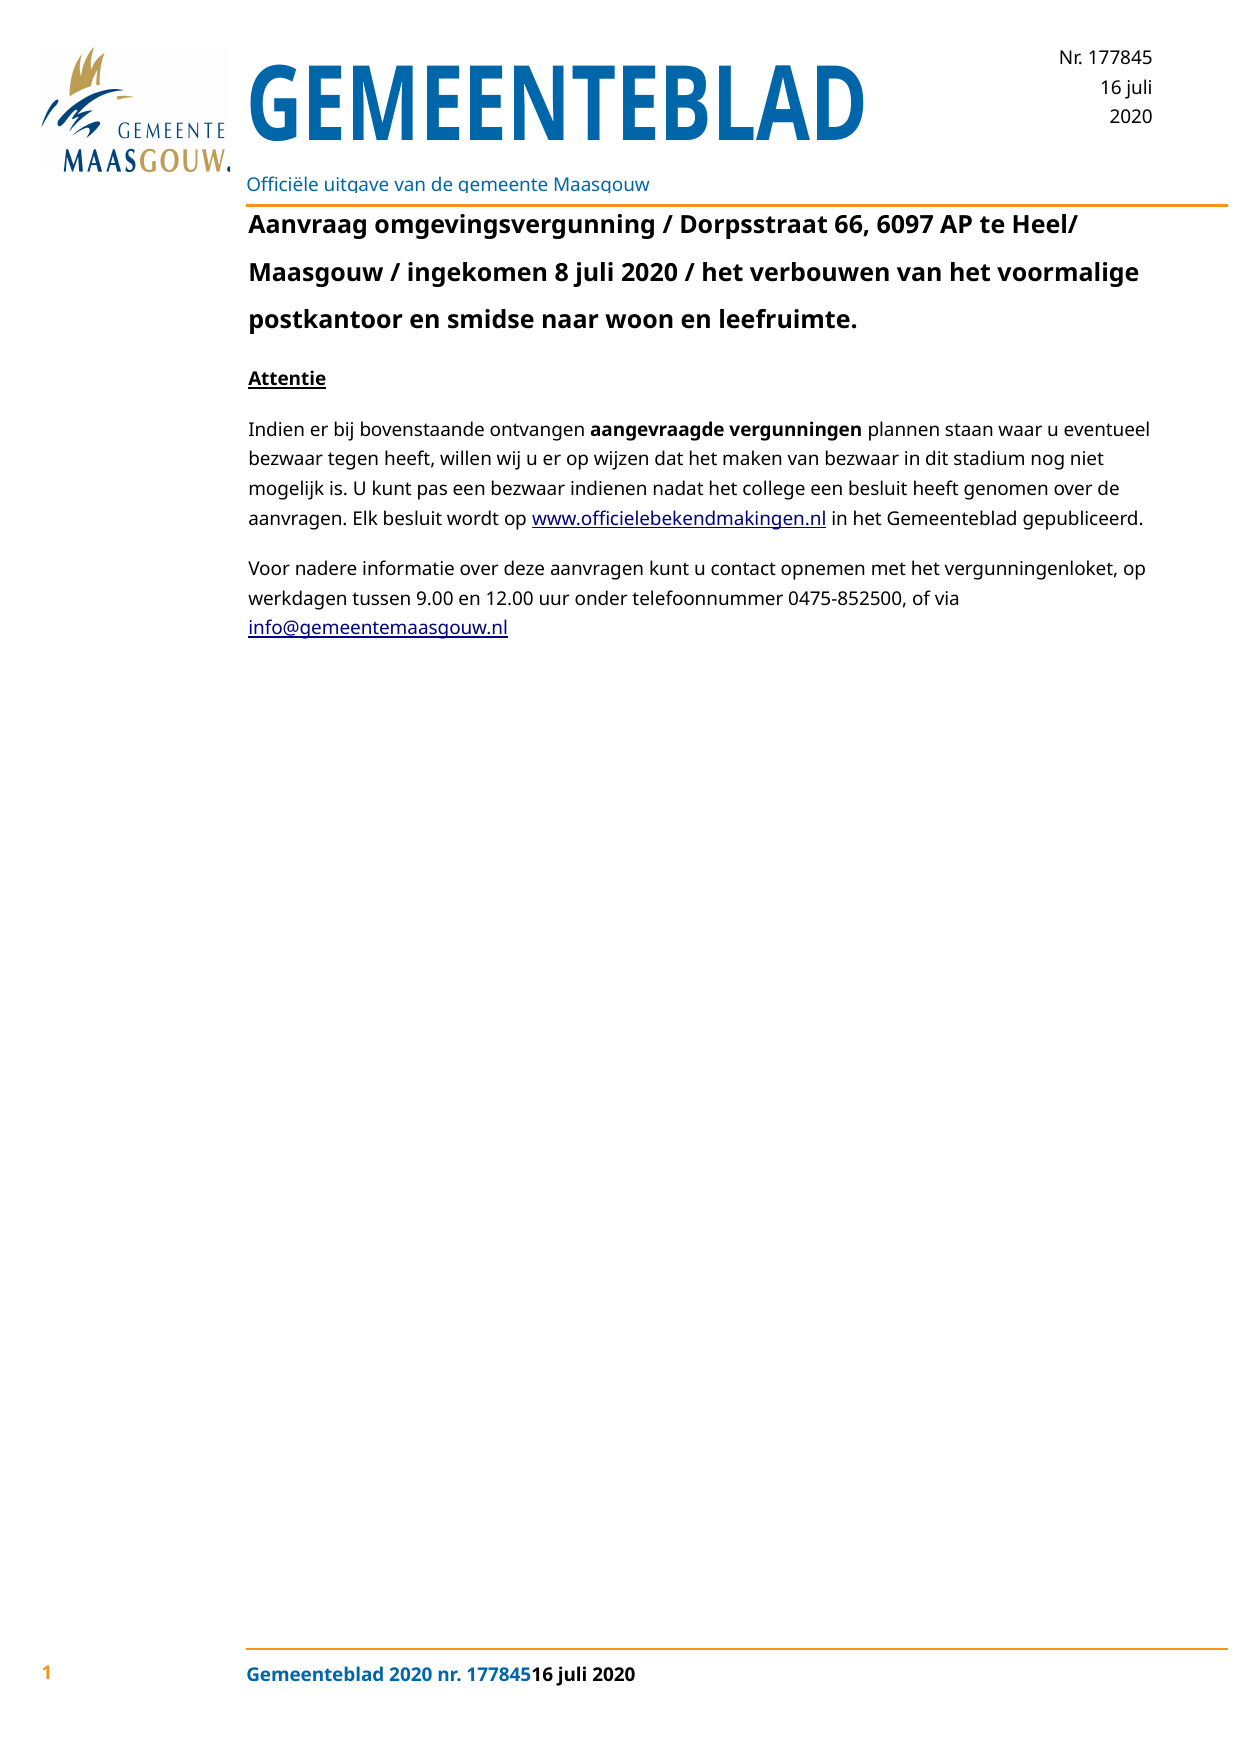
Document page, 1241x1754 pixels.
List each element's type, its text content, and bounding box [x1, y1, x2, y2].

text Attentie [248, 366, 1152, 391]
text Voor nadere informatie over deze aanvragen kunt u contact opnemen met het vergunningenloket, op werkdagen tussen 9.00 en 12.00 uur onder telefoonnummer 0475-852500, of via info@gemeentemaasgouw.nl [248, 555, 1152, 640]
picture [41, 47, 231, 172]
text Aanvraag omgevingsvergunning / Dorpsstraat 66, 6097 AP te Heel/ Maasgouw / ingekomen 8 juli 2020 / het verbouwen van het voormalige postkantoor en smidse naar woon en leefruimte. [248, 207, 1152, 336]
text Indien er bij bovenstaande ontvangen aangevraagde vergunningen plannen staan waar u eventueel bezwaar tegen heeft, willen wij u er op wijzen dat het maken van bezwaar in dit stadium nog niet mogelijk is. U kunt pas een bezwaar indienen nadat het college een besluit heeft genomen over de aanvragen. Elk besluit wordt op www.officielebekendmakingen.nl in het Gemeenteblad gepubliceerd. [248, 416, 1152, 530]
